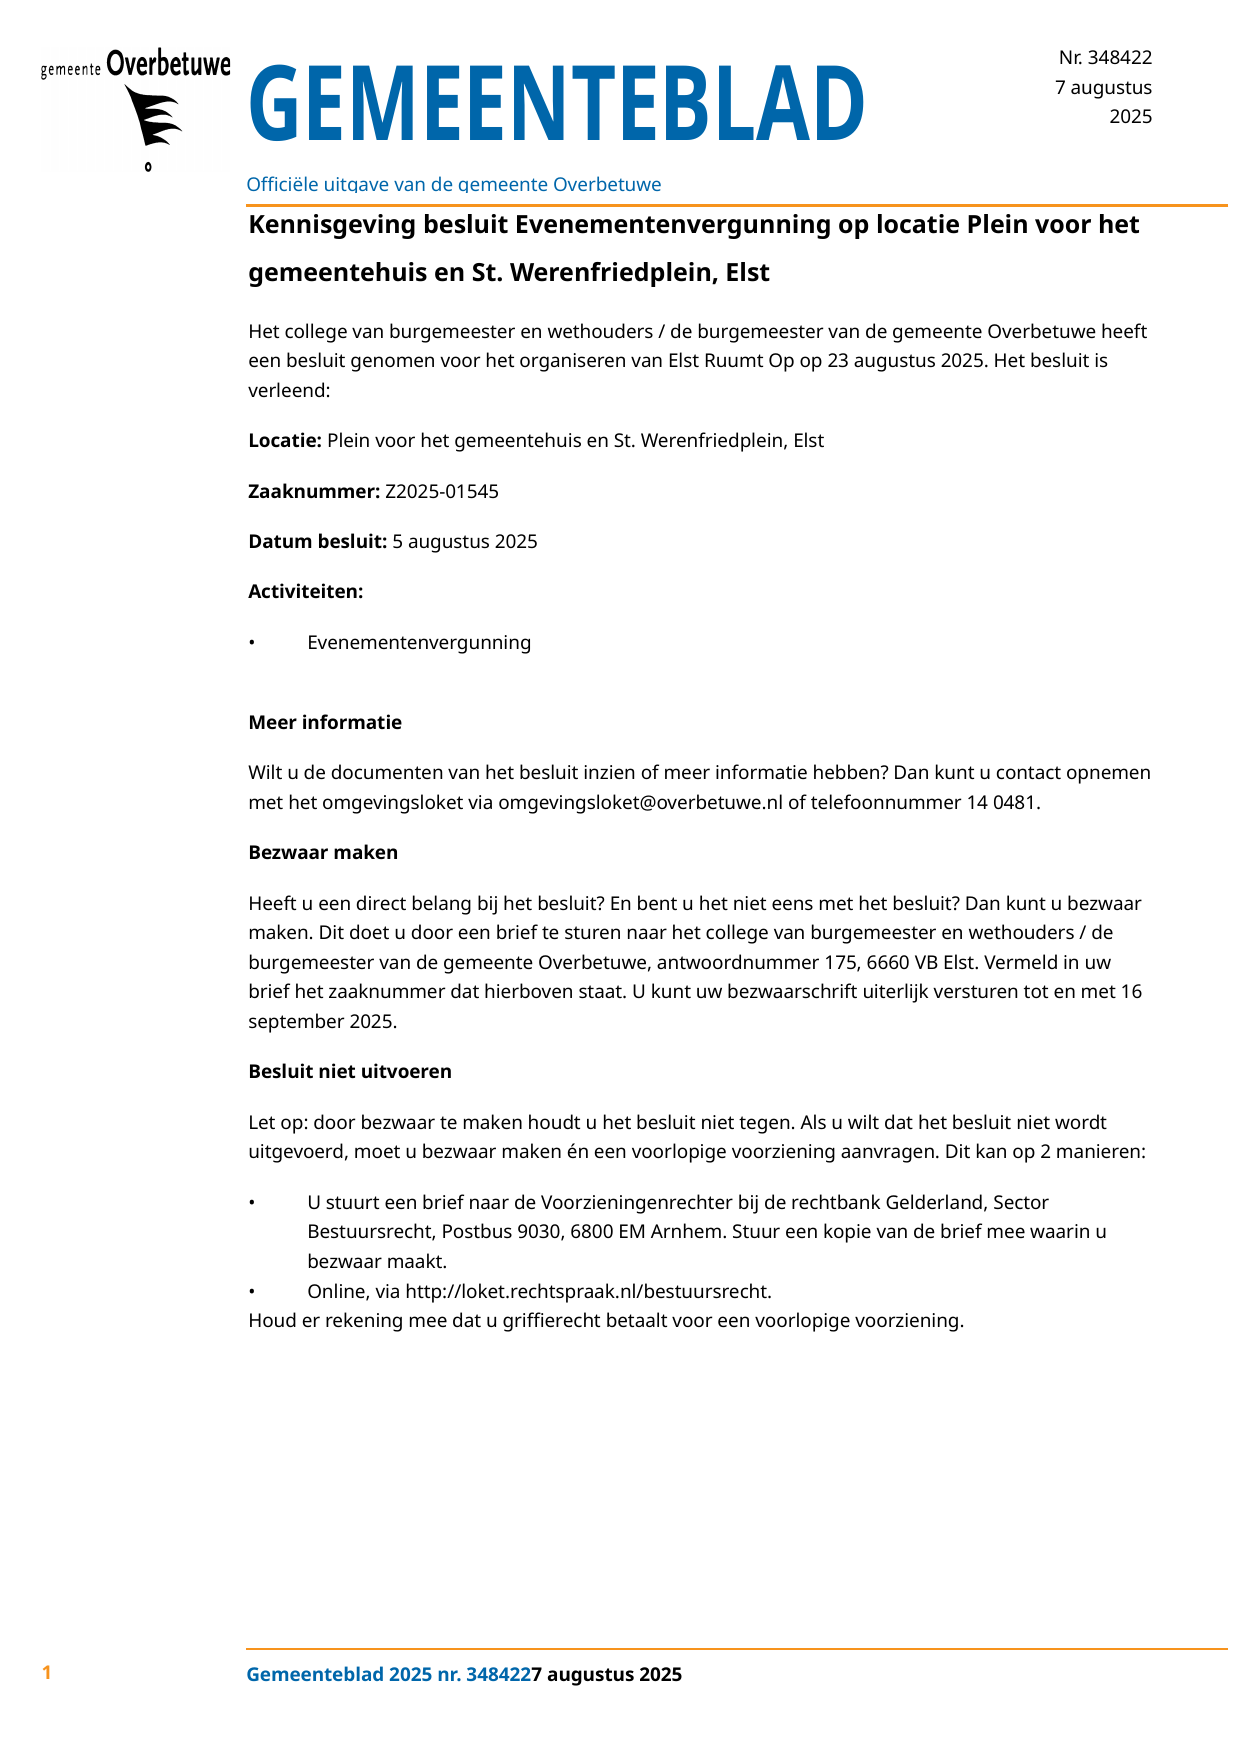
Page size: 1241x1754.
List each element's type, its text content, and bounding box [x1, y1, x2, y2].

text Zaaknummer: Z2025-01545 [248, 478, 1152, 504]
text Datum besluit: 5 augustus 2025 [248, 528, 1152, 554]
text Activiteiten: [248, 579, 1152, 604]
text Let op: door bezwaar te maken houdt u het besluit niet tegen. Als u wilt dat het besluit niet wordt uitgevoerd, moet u bezwaar maken én een voorlopige voorziening aanvragen. Dit kan op 2 manieren: [248, 1109, 1152, 1164]
list Online, via http://loket.rechtspraak.nl/bestuursrecht. [248, 1278, 1152, 1304]
text Houd er rekening mee dat u griffierecht betaalt voor een voorlopige voorziening. [248, 1307, 1152, 1333]
picture [41, 47, 231, 172]
text Het college van burgemeester en wethouders / de burgemeester van de gemeente Overbetuwe heeft een besluit genomen voor het organiseren van Elst Ruumt Op op 23 augustus 2025. Het besluit is verleend: [248, 318, 1152, 403]
text Kennisgeving besluit Evenementenvergunning op locatie Plein voor het gemeentehuis en St. Werenfriedplein, Elst [248, 207, 1152, 288]
list Evenementenvergunning [248, 629, 1152, 655]
text Besluit niet uitvoeren [248, 1059, 1152, 1084]
text Meer informatie [248, 709, 1152, 735]
list U stuurt een brief naar de Voorzieningenrechter bij de rechtbank Gelderland, Sector Bestuursrecht, Postbus 9030, 6800 EM Arnhem. Stuur een kopie van de brief mee waarin u bezwaar maakt. [248, 1189, 1152, 1274]
text Heeft u een direct belang bij het besluit? En bent u het niet eens met het besluit? Dan kunt u bezwaar maken. Dit doet u door een brief te sturen naar het college van burgemeester en wethouders / de burgemeester van de gemeente Overbetuwe, antwoordnummer 175, 6660 VB Elst. Vermeld in uw brief het zaaknummer dat hierboven staat. U kunt uw bezwaarschrift uiterlijk versturen tot en met 16 september 2025. [248, 890, 1152, 1034]
text Bezwaar maken [248, 839, 1152, 865]
text Locatie: Plein voor het gemeentehuis en St. Werenfriedplein, Elst [248, 427, 1152, 453]
text Wilt u de documenten van het besluit inzien of meer informatie hebben? Dan kunt u contact opnemen met het omgevingsloket via omgevingsloket@overbetuwe.nl of telefoonnummer 14 0481. [248, 759, 1152, 815]
